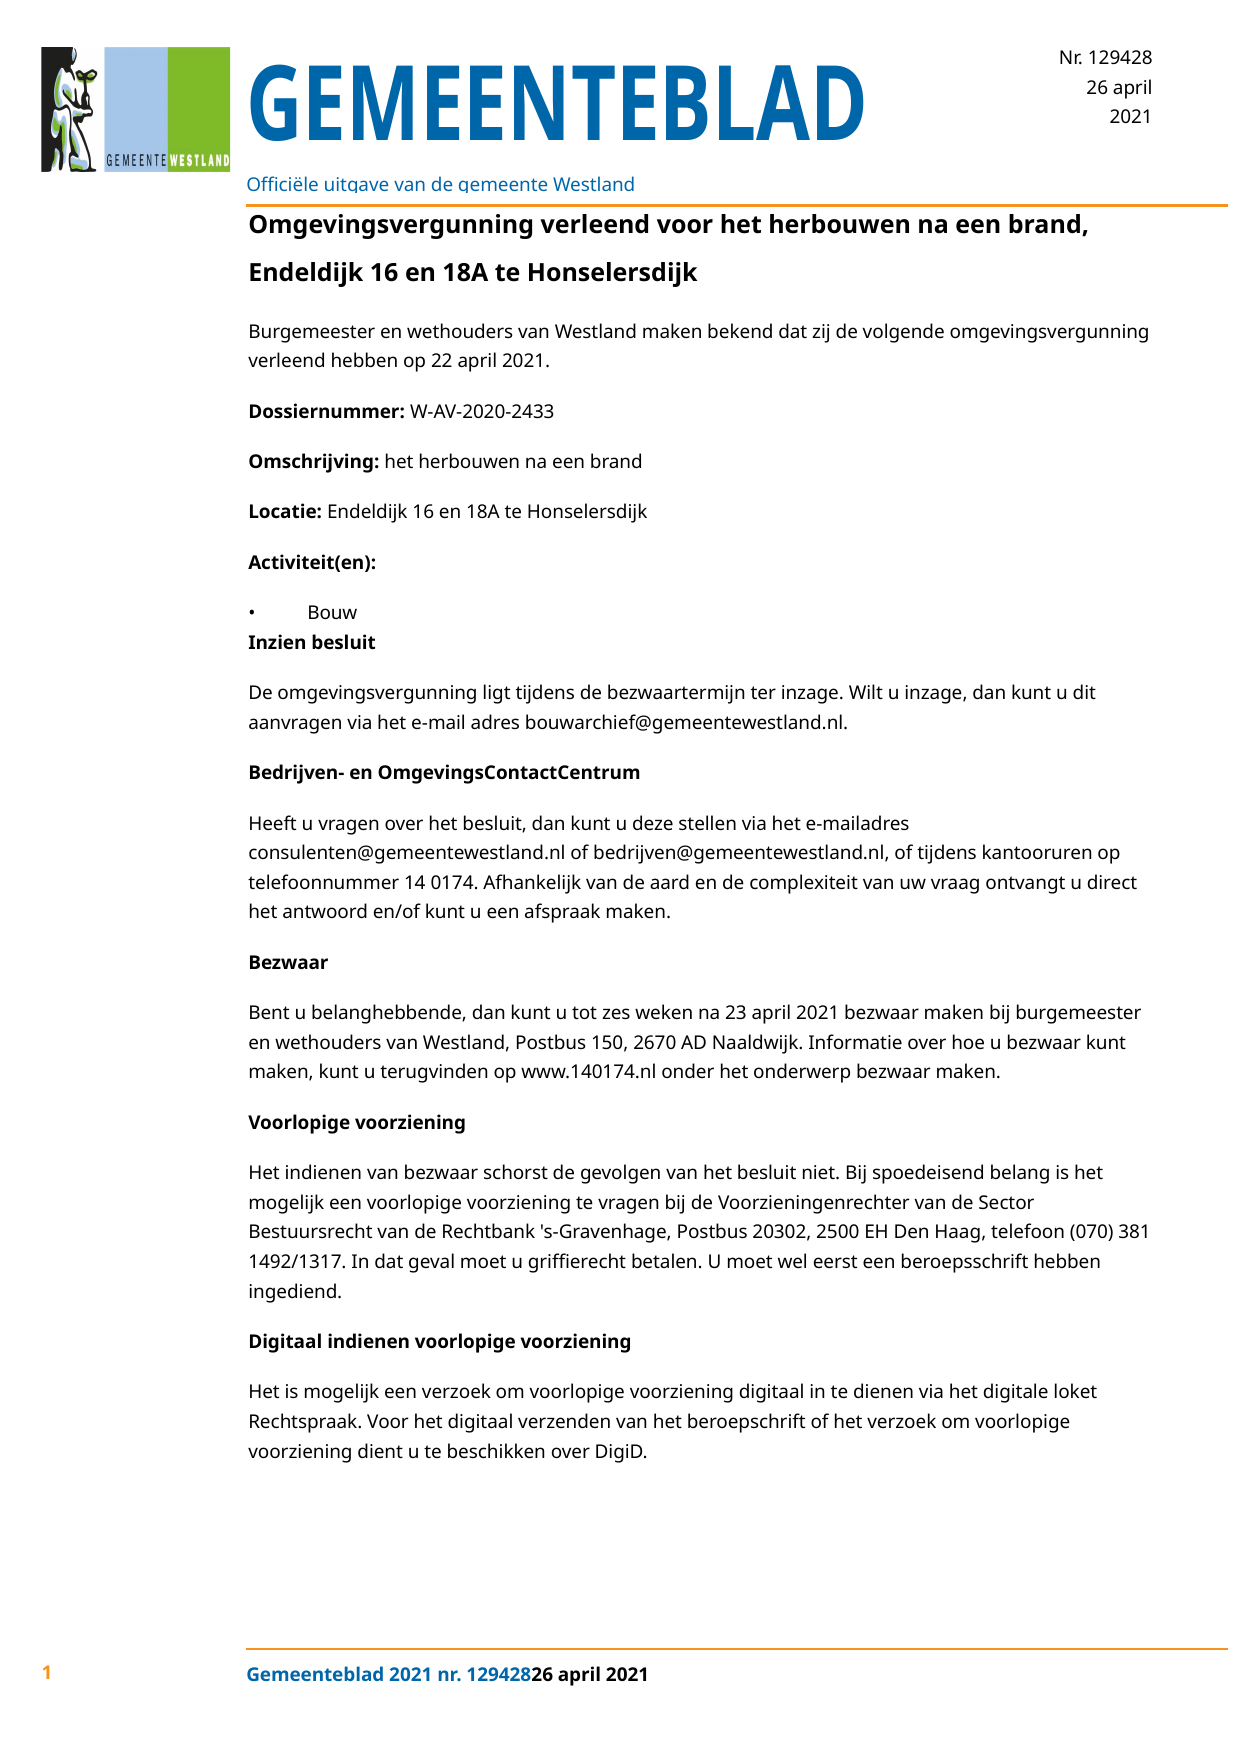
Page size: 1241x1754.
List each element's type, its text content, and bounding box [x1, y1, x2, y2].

text Omgevingsvergunning verleend voor het herbouwen na een brand, Endeldijk 16 en 18A te Honselersdijk [248, 207, 1152, 288]
text Activiteit(en): [248, 549, 1152, 575]
text Inzien besluit [248, 629, 1152, 655]
text Voorlopige voorziening [248, 1109, 1152, 1135]
text Bedrijven- en OmgevingsContactCentrum [248, 759, 1152, 785]
text De omgevingsvergunning ligt tijdens de bezwaartermijn ter inzage. Wilt u inzage, dan kunt u dit aanvragen via het e-mail adres bouwarchief@gemeentewestland.nl. [248, 679, 1152, 735]
text Het is mogelijk een verzoek om voorlopige voorziening digitaal in te dienen via het digitale loket Rechtspraak. Voor het digitaal verzenden van het beroepschrift of het verzoek om voorlopige voorziening dient u te beschikken over DigiD. [248, 1379, 1152, 1464]
text Bent u belanghebbende, dan kunt u tot zes weken na 23 april 2021 bezwaar maken bij burgemeester en wethouders van Westland, Postbus 150, 2670 AD Naaldwijk. Informatie over hoe u bezwaar kunt maken, kunt u terugvinden op www.140174.nl onder het onderwerp bezwaar maken. [248, 999, 1152, 1084]
text Het indienen van bezwaar schorst de gevolgen van het besluit niet. Bij spoedeisend belang is het mogelijk een voorlopige voorziening te vragen bij de Voorzieningenrechter van de Sector Bestuursrecht van de Rechtbank 's-Gravenhage, Postbus 20302, 2500 EH Den Haag, telefoon (070) 381 1492/1317. In dat geval moet u griffierecht betalen. U moet wel eerst een beroepsschrift hebben ingediend. [248, 1159, 1152, 1304]
text Dossiernummer: W-AV-2020-2433 [248, 398, 1152, 424]
text Omschrijving: het herbouwen na een brand [248, 448, 1152, 474]
picture [41, 47, 231, 172]
text Heeft u vragen over het besluit, dan kunt u deze stellen via het e-mailadres consulenten@gemeentewestland.nl of bedrijven@gemeentewestland.nl, of tijdens kantooruren op telefoonnummer 14 0174. Afhankelijk van de aard en de complexiteit van uw vraag ontvangt u direct het antwoord en/of kunt u een afspraak maken. [248, 810, 1152, 924]
text Bezwaar [248, 949, 1152, 975]
text Locatie: Endeldijk 16 en 18A te Honselersdijk [248, 499, 1152, 524]
text Digitaal indienen voorlopige voorziening [248, 1328, 1152, 1354]
text Burgemeester en wethouders van Westland maken bekend dat zij de volgende omgevingsvergunning verleend hebben op 22 april 2021. [248, 318, 1152, 373]
list Bouw [248, 599, 1152, 625]
